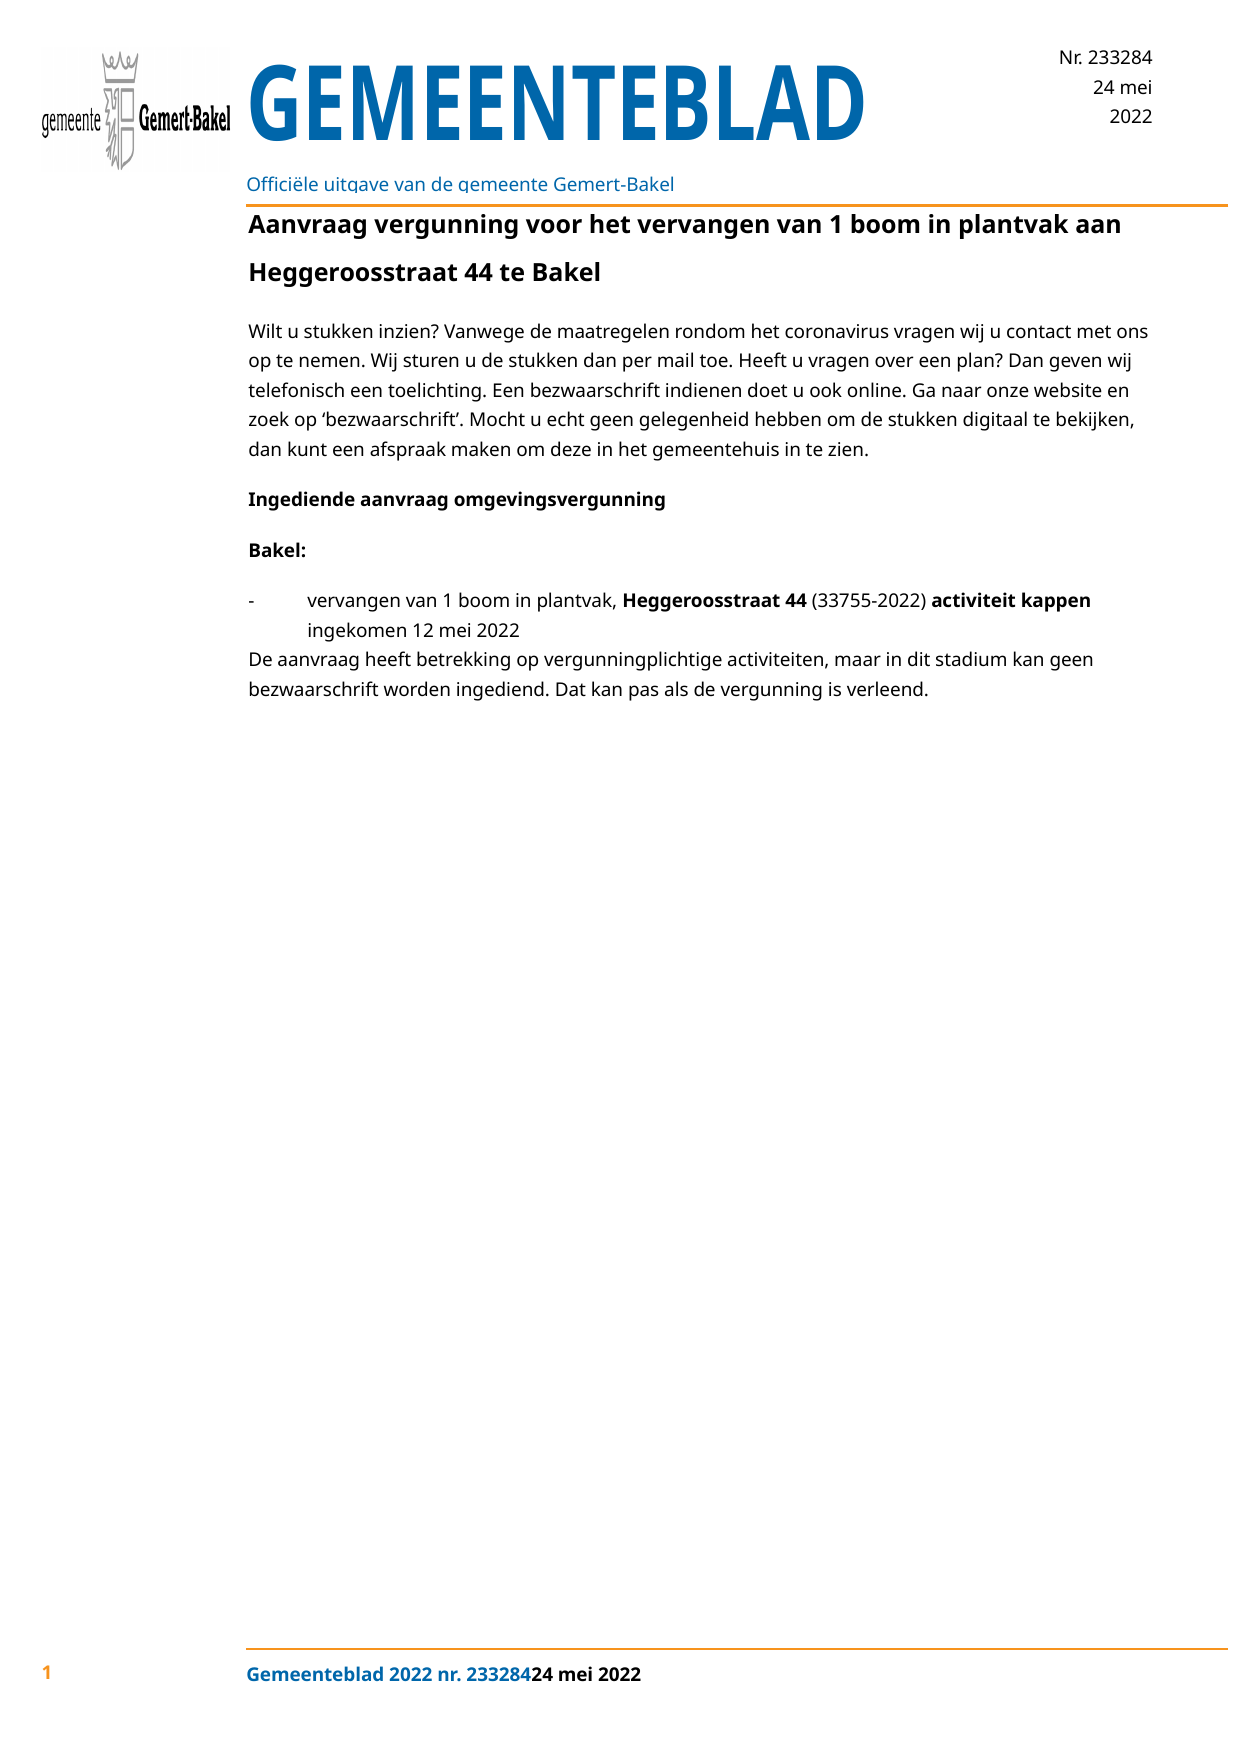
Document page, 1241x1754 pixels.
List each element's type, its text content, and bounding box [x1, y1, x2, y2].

text Ingediende aanvraag omgevingsvergunning [248, 487, 1152, 512]
picture [41, 47, 231, 172]
text Wilt u stukken inzien? Vanwege de maatregelen rondom het coronavirus vragen wij u contact met ons op te nemen. Wij sturen u de stukken dan per mail toe. Heeft u vragen over een plan? Dan geven wij telefonisch een toelichting. Een bezwaarschrift indienen doet u ook online. Ga naar onze website en zoek op ‘bezwaarschrift’. Mocht u echt geen gelegenheid hebben om de stukken digitaal te bekijken, dan kunt een afspraak maken om deze in het gemeentehuis in te zien. [248, 318, 1152, 462]
text Bakel: [248, 537, 1152, 563]
text Aanvraag vergunning voor het vervangen van 1 boom in plantvak aan Heggeroosstraat 44 te Bakel [248, 207, 1152, 288]
text De aanvraag heeft betrekking op vergunningplichtige activiteiten, maar in dit stadium kan geen bezwaarschrift worden ingediend. Dat kan pas als de vergunning is verleend. [248, 647, 1152, 702]
list vervangen van 1 boom in plantvak, Heggeroosstraat 44 (33755-2022) activiteit kappen ingekomen 12 mei 2022 [248, 587, 1152, 643]
